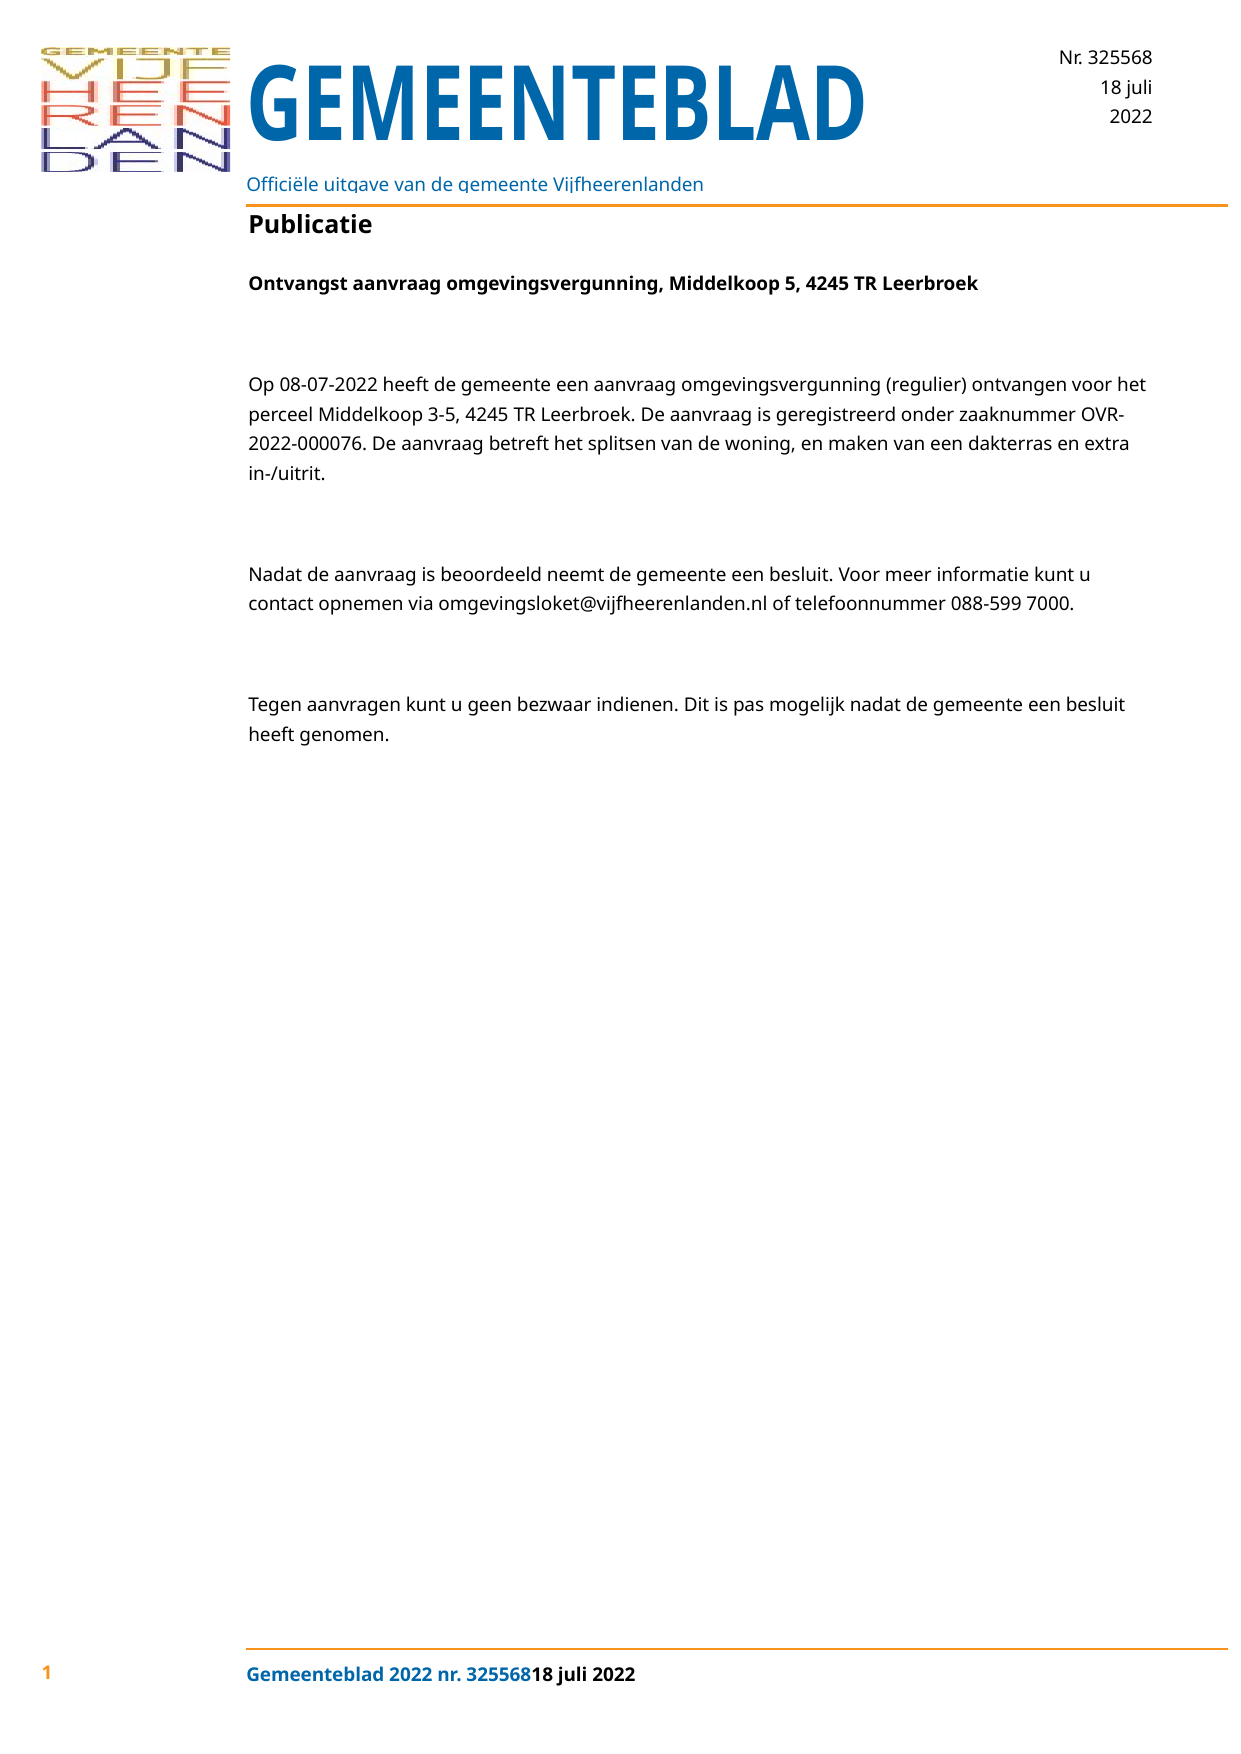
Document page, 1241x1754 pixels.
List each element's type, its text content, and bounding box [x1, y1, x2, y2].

text Op 08-07-2022 heeft de gemeente een aanvraag omgevingsvergunning (regulier) ontvangen voor het perceel Middelkoop 3-5, 4245 TR Leerbroek. De aanvraag is geregistreerd onder zaaknummer OVR-2022-000076. De aanvraag betreft het splitsen van de woning, en maken van een dakterras en extra in-/uitrit. [248, 371, 1152, 486]
text Publicatie [248, 207, 1152, 241]
text Tegen aanvragen kunt u geen bezwaar indienen. Dit is pas mogelijk nadat de gemeente een besluit heeft genomen. [248, 691, 1152, 746]
text Nadat de aanvraag is beoordeeld neemt de gemeente een besluit. Voor meer informatie kunt u contact opnemen via omgevingsloket@vijfheerenlanden.nl of telefoonnummer 088-599 7000. [248, 561, 1152, 616]
picture [41, 47, 231, 172]
text Ontvangst aanvraag omgevingsvergunning, Middelkoop 5, 4245 TR Leerbroek [248, 270, 1152, 296]
